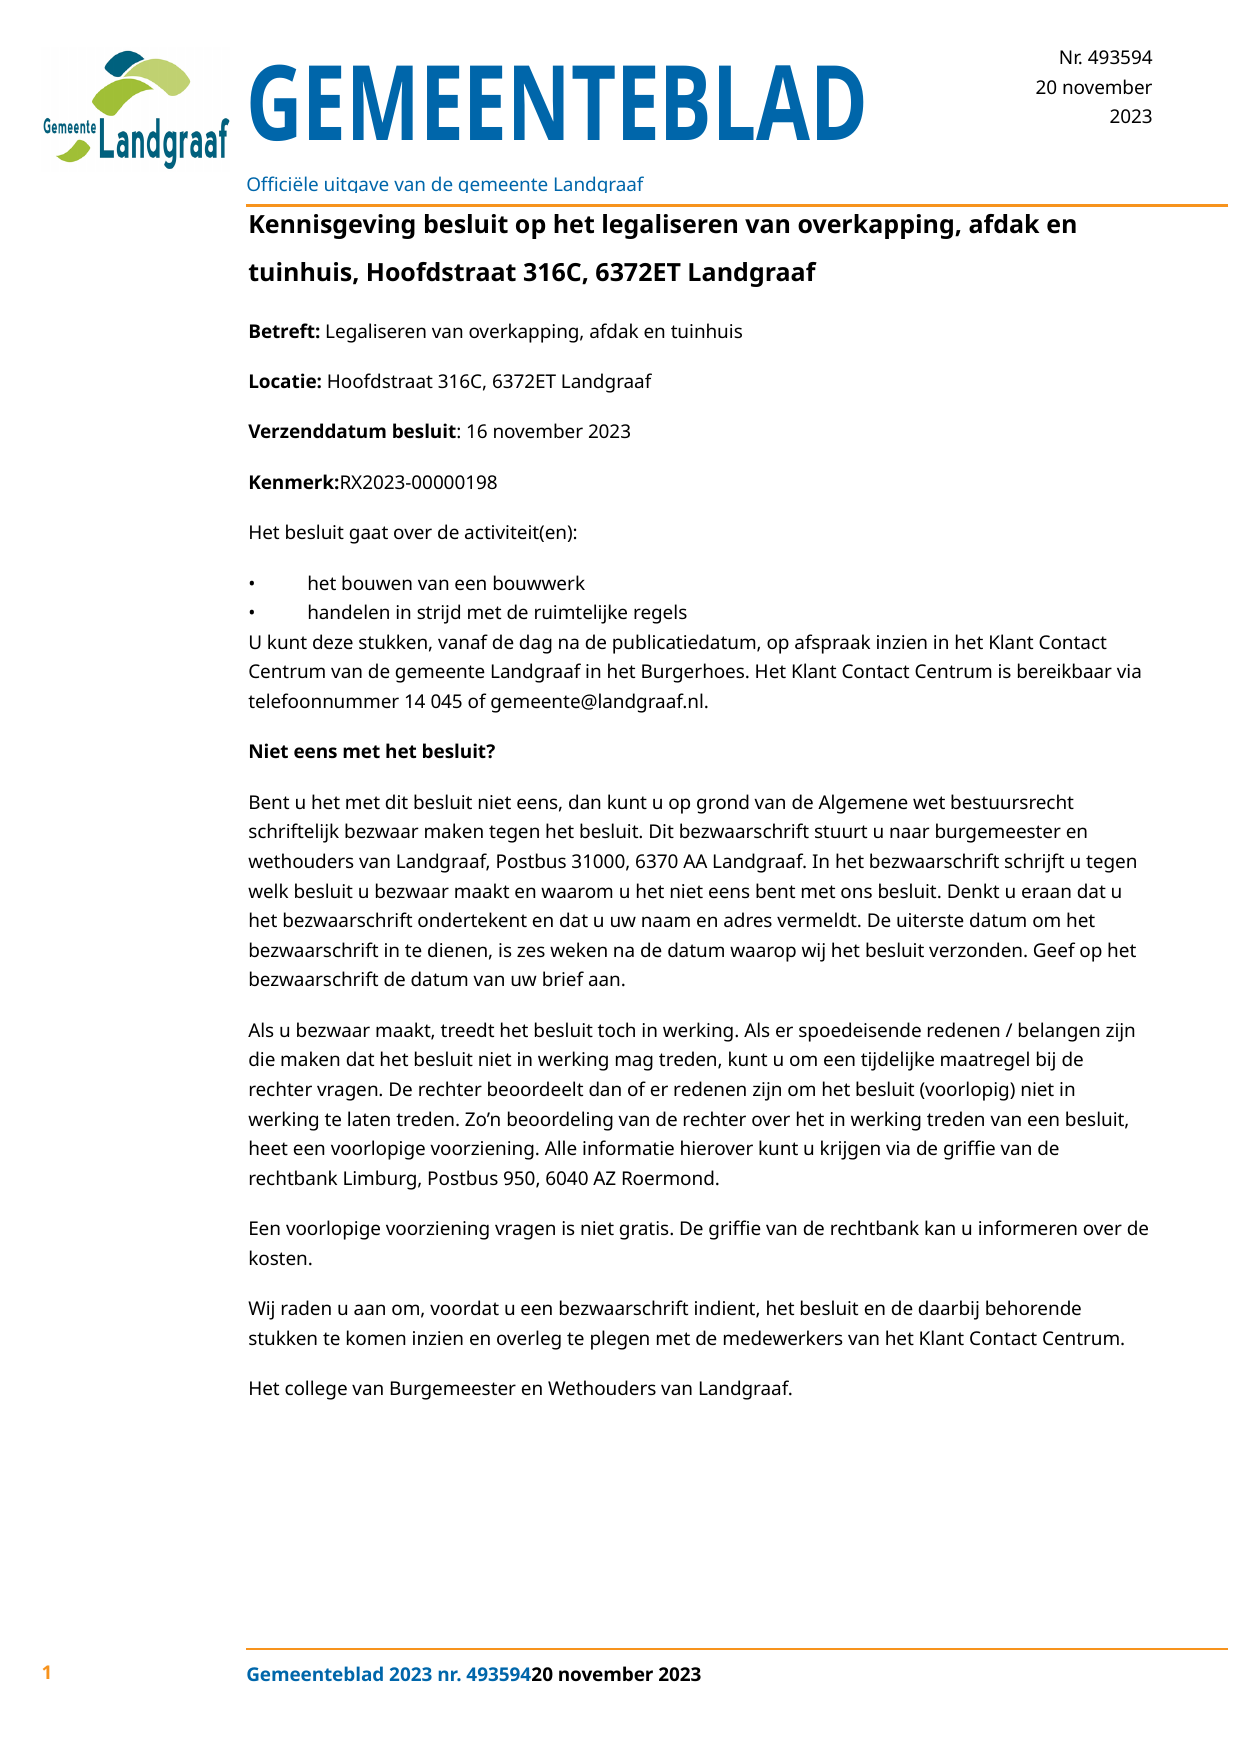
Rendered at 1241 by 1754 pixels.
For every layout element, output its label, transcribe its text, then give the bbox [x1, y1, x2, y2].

text Het college van Burgemeester en Wethouders van Landgraaf. [248, 1375, 1152, 1401]
text Betreft: Legaliseren van overkapping, afdak en tuinhuis [248, 318, 1152, 344]
text U kunt deze stukken, vanaf de dag na de publicatiedatum, op afspraak inzien in het Klant Contact Centrum van de gemeente Landgraaf in het Burgerhoes. Het Klant Contact Centrum is bereikbaar via telefoonnummer 14 045 of gemeente@landgraaf.nl. [248, 629, 1152, 714]
text Locatie: Hoofdstraat 316C, 6372ET Landgraaf [248, 368, 1152, 394]
text Wij raden u aan om, voordat u een bezwaarschrift indient, het besluit en de daarbij behorende stukken te komen inzien en overleg te plegen met de medewerkers van het Klant Contact Centrum. [248, 1295, 1152, 1351]
text Het besluit gaat over de activiteit(en): [248, 519, 1152, 545]
picture [41, 47, 231, 172]
text Niet eens met het besluit? [248, 739, 1152, 764]
text Kenmerk:RX2023-00000198 [248, 469, 1152, 495]
text Kennisgeving besluit op het legaliseren van overkapping, afdak en tuinhuis, Hoofdstraat 316C, 6372ET Landgraaf [248, 207, 1152, 288]
text Een voorlopige voorziening vragen is niet gratis. De griffie van de rechtbank kan u informeren over de kosten. [248, 1215, 1152, 1271]
text Als u bezwaar maakt, treedt het besluit toch in werking. Als er spoedeisende redenen / belangen zijn die maken dat het besluit niet in werking mag treden, kunt u om een tijdelijke maatregel bij de rechter vragen. De rechter beoordeelt dan of er redenen zijn om het besluit (voorlopig) niet in werking te laten treden. Zo’n beoordeling van de rechter over het in werking treden van een besluit, heet een voorlopige voorziening. Alle informatie hierover kunt u krijgen via de griffie van de rechtbank Limburg, Postbus 950, 6040 AZ Roermond. [248, 1017, 1152, 1191]
text Verzenddatum besluit: 16 november 2023 [248, 419, 1152, 444]
text Bent u het met dit besluit niet eens, dan kunt u op grond van de Algemene wet bestuursrecht schriftelijk bezwaar maken tegen het besluit. Dit bezwaarschrift stuurt u naar burgemeester en wethouders van Landgraaf, Postbus 31000, 6370 AA Landgraaf. In het bezwaarschrift schrijft u tegen welk besluit u bezwaar maakt en waarom u het niet eens bent met ons besluit. Denkt u eraan dat u het bezwaarschrift ondertekent en dat u uw naam en adres vermeldt. De uiterste datum om het bezwaarschrift in te dienen, is zes weken na de datum waarop wij het besluit verzonden. Geef op het bezwaarschrift de datum van uw brief aan. [248, 789, 1152, 992]
list handelen in strijd met de ruimtelijke regels [248, 599, 1152, 625]
list het bouwen van een bouwwerk [248, 570, 1152, 596]
